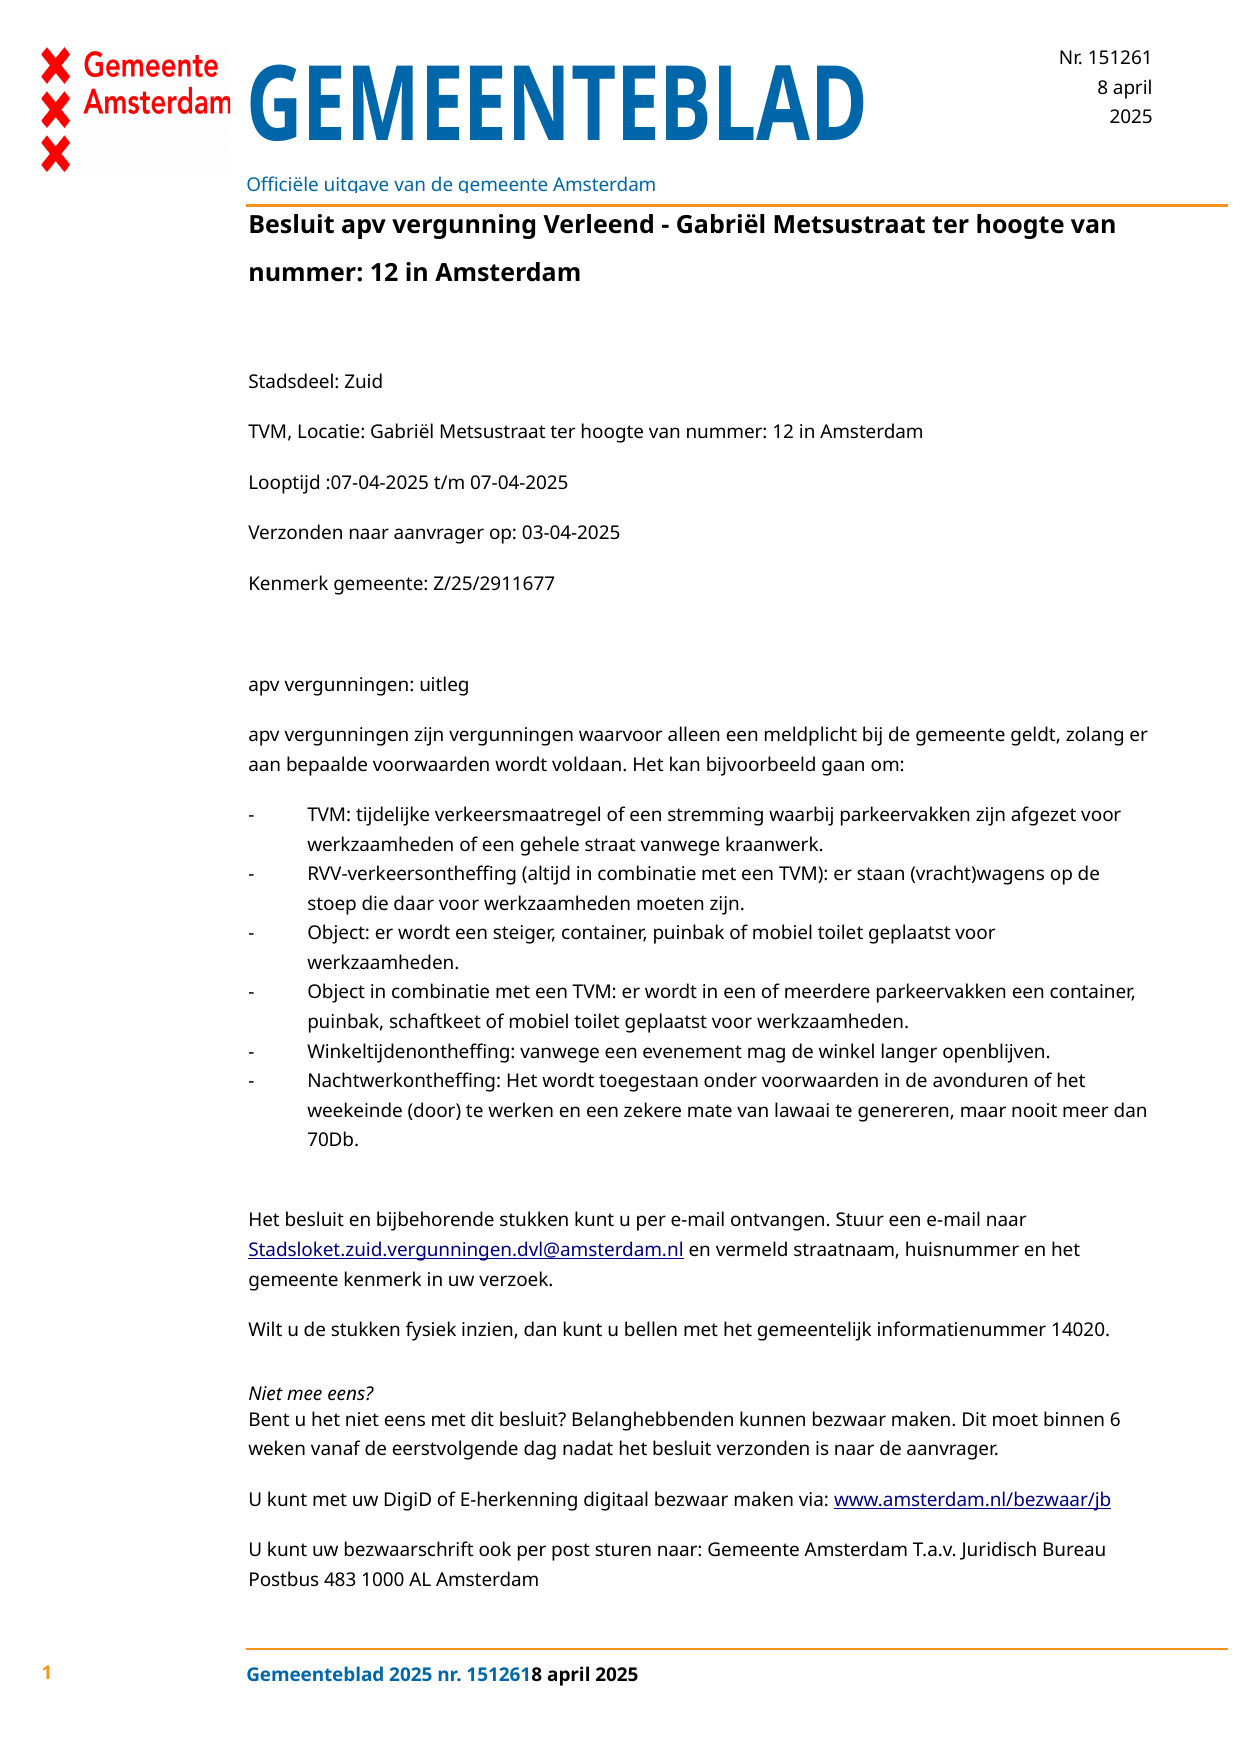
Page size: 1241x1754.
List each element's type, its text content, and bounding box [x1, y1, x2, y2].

text apv vergunningen: uitleg [248, 671, 1152, 697]
picture [41, 47, 231, 172]
list Object: er wordt een steiger, container, puinbak of mobiel toilet geplaatst voor werkzaamheden. [248, 919, 1152, 975]
text Besluit apv vergunning Verleend - Gabriël Metsustraat ter hoogte van nummer: 12 in Amsterdam [248, 207, 1152, 288]
text Stadsdeel: Zuid [248, 368, 1152, 394]
text apv vergunningen zijn vergunningen waarvoor alleen een meldplicht bij de gemeente geldt, zolang er aan bepaalde voorwaarden wordt voldaan. Het kan bijvoorbeeld gaan om: [248, 721, 1152, 777]
text Kenmerk gemeente: Z/25/2911677 [248, 570, 1152, 596]
text U kunt uw bezwaarschrift ook per post sturen naar: Gemeente Amsterdam T.a.v. Juridisch Bureau Postbus 483 1000 AL Amsterdam [248, 1536, 1152, 1592]
text Wilt u de stukken fysiek inzien, dan kunt u bellen met het gemeentelijk informatienummer 14020. [248, 1316, 1152, 1342]
text Looptijd :07-04-2025 t/m 07-04-2025 [248, 469, 1152, 495]
text TVM, Locatie: Gabriël Metsustraat ter hoogte van nummer: 12 in Amsterdam [248, 419, 1152, 444]
list TVM: tijdelijke verkeersmaatregel of een stremming waarbij parkeervakken zijn afgezet voor werkzaamheden of een gehele straat vanwege kraanwerk. [248, 801, 1152, 857]
text U kunt met uw DigiD of E-herkenning digitaal bezwaar maken via: www.amsterdam.nl/bezwaar/jb [248, 1486, 1152, 1512]
text Verzonden naar aanvrager op: 03-04-2025 [248, 519, 1152, 545]
list Nachtwerkontheffing: Het wordt toegestaan onder voorwaarden in de avonduren of het weekeinde (door) te werken en een zekere mate van lawaai te genereren, maar nooit meer dan 70Db. [248, 1067, 1152, 1152]
text Het besluit en bijbehorende stukken kunt u per e-mail ontvangen. Stuur een e-mail naar Stadsloket.zuid.vergunningen.dvl@amsterdam.nl en vermeld straatnaam, huisnummer en het gemeente kenmerk in uw verzoek. [248, 1207, 1152, 1292]
list RVV-verkeersontheffing (altijd in combinatie met een TVM): er staan (vracht)wagens op de stoep die daar voor werkzaamheden moeten zijn. [248, 860, 1152, 916]
list Winkeltijdenontheffing: vanwege een evenement mag de winkel langer openblijven. [248, 1038, 1152, 1064]
list Object in combinatie met een TVM: er wordt in een of meerdere parkeervakken een container, puinbak, schaftkeet of mobiel toilet geplaatst voor werkzaamheden. [248, 979, 1152, 1034]
text Bent u het niet eens met dit besluit? Belanghebbenden kunnen bezwaar maken. Dit moet binnen 6 weken vanaf de eerstvolgende dag nadat het besluit verzonden is naar de aanvrager. [248, 1406, 1152, 1461]
text Niet mee eens? [248, 1380, 1152, 1406]
